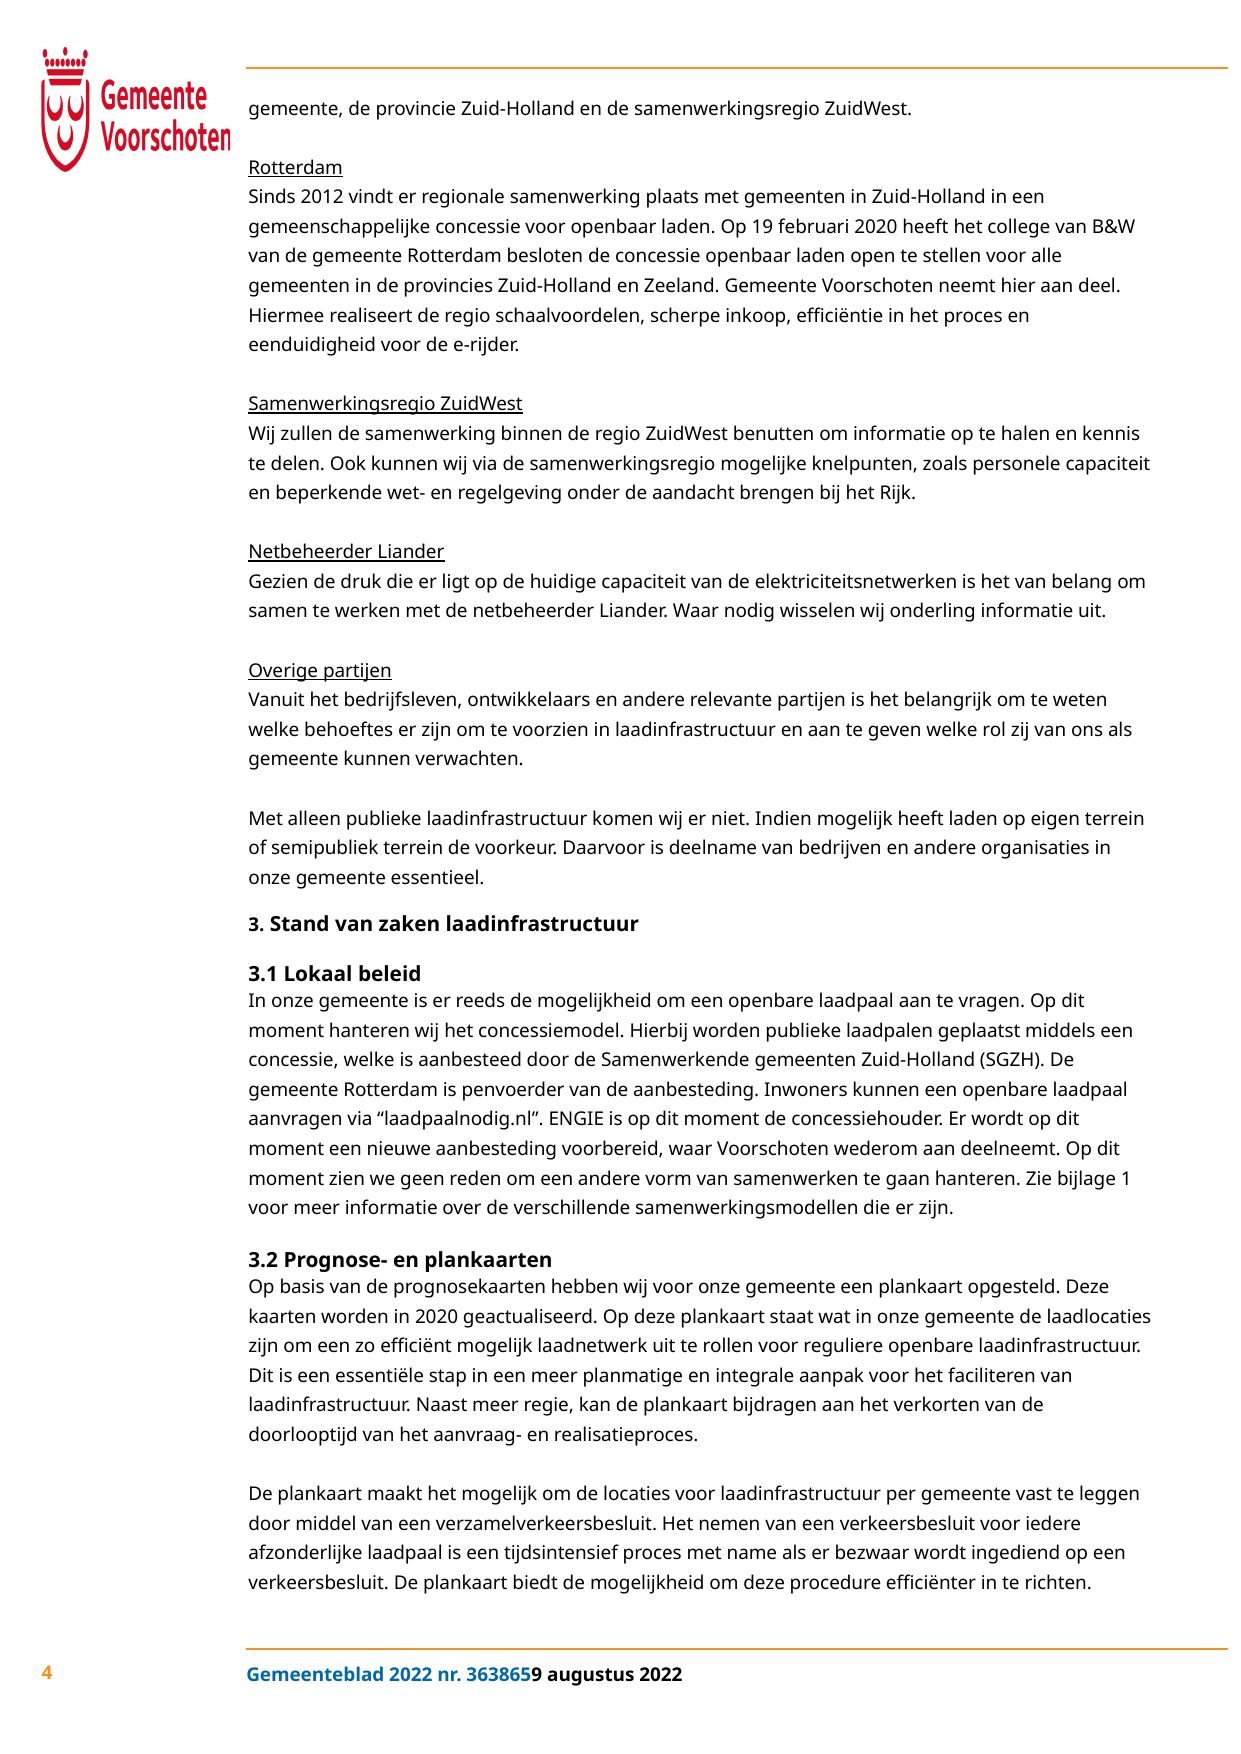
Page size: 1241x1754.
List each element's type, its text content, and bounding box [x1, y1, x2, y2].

text Op basis van de prognosekaarten hebben wij voor onze gemeente een plankaart opgesteld. Deze kaarten worden in 2020 geactualiseerd. Op deze plankaart staat wat in onze gemeente de laadlocaties zijn om een zo efficiënt mogelijk laadnetwerk uit te rollen voor reguliere openbare laadinfrastructuur. Dit is een essentiële stap in een meer planmatige en integrale aanpak voor het faciliteren van laadinfrastructuur. Naast meer regie, kan de plankaart bijdragen aan het verkorten van de doorlooptijd van het aanvraag- en realisatieproces. [248, 1273, 1152, 1447]
text Samenwerkingsregio ZuidWest [248, 391, 1152, 416]
text 3.2 Prognose- en plankaarten [248, 1245, 1152, 1273]
text Netbeheerder Liander [248, 538, 1152, 564]
text Gezien de druk die er ligt op de huidige capaciteit van de elektriciteitsnetwerken is het van belang om samen te werken met de netbeheerder Liander. Waar nodig wisselen wij onderling informatie uit. [248, 568, 1152, 623]
text Wij zullen de samenwerking binnen de regio ZuidWest benutten om informatie op te halen en kennis te delen. Ook kunnen wij via de samenwerkingsregio mogelijke knelpunten, zoals personele capaciteit en beperkende wet- en regelgeving onder de aandacht brengen bij het Rijk. [248, 420, 1152, 505]
text 3. Stand van zaken laadinfrastructuur [248, 909, 1152, 938]
text Overige partijen [248, 657, 1152, 683]
text gemeente, de provincie Zuid-Holland en de samenwerkingsregio ZuidWest. [248, 95, 1152, 121]
text In onze gemeente is er reeds de mogelijkheid om een openbare laadpaal aan te vragen. Op dit moment hanteren wij het concessiemodel. Hierbij worden publieke laadpalen geplaatst middels een concessie, welke is aanbesteed door de Samenwerkende gemeenten Zuid-Holland (SGZH). De gemeente Rotterdam is penvoerder van de aanbesteding. Inwoners kunnen een openbare laadpaal aanvragen via “laadpaalnodig.nl”. ENGIE is op dit moment de concessiehouder. Er wordt op dit moment een nieuwe aanbesteding voorbereid, waar Voorschoten wederom aan deelneemt. Op dit moment zien we geen reden om een andere vorm van samenwerken te gaan hanteren. Zie bijlage 1 voor meer informatie over de verschillende samenwerkingsmodellen die er zijn. [248, 987, 1152, 1220]
text Met alleen publieke laadinfrastructuur komen wij er niet. Indien mogelijk heeft laden op eigen terrein of semipubliek terrein de voorkeur. Daarvoor is deelname van bedrijven en andere organisaties in onze gemeente essentieel. [248, 805, 1152, 890]
text 3.1 Lokaal beleid [248, 959, 1152, 987]
text Sinds 2012 vindt er regionale samenwerking plaats met gemeenten in Zuid-Holland in een gemeenschappelijke concessie voor openbaar laden. Op 19 februari 2020 heeft het college van B&W van de gemeente Rotterdam besloten de concessie openbaar laden open te stellen voor alle gemeenten in de provincies Zuid-Holland en Zeeland. Gemeente Voorschoten neemt hier aan deel. Hiermee realiseert de regio schaalvoordelen, scherpe inkoop, efficiëntie in het proces en eenduidigheid voor de e-rijder. [248, 183, 1152, 357]
text Rotterdam [248, 154, 1152, 180]
text De plankaart maakt het mogelijk om de locaties voor laadinfrastructuur per gemeente vast te leggen door middel van een verzamelverkeersbesluit. Het nemen van een verkeersbesluit voor iedere afzonderlijke laadpaal is een tijdsintensief proces met name als er bezwaar wordt ingediend op een verkeersbesluit. De plankaart biedt de mogelijkheid om deze procedure efficiënter in te richten. [248, 1480, 1152, 1595]
picture [41, 47, 231, 172]
text Vanuit het bedrijfsleven, ontwikkelaars en andere relevante partijen is het belangrijk om te weten welke behoeftes er zijn om te voorzien in laadinfrastructuur en aan te geven welke rol zij van ons als gemeente kunnen verwachten. [248, 686, 1152, 771]
